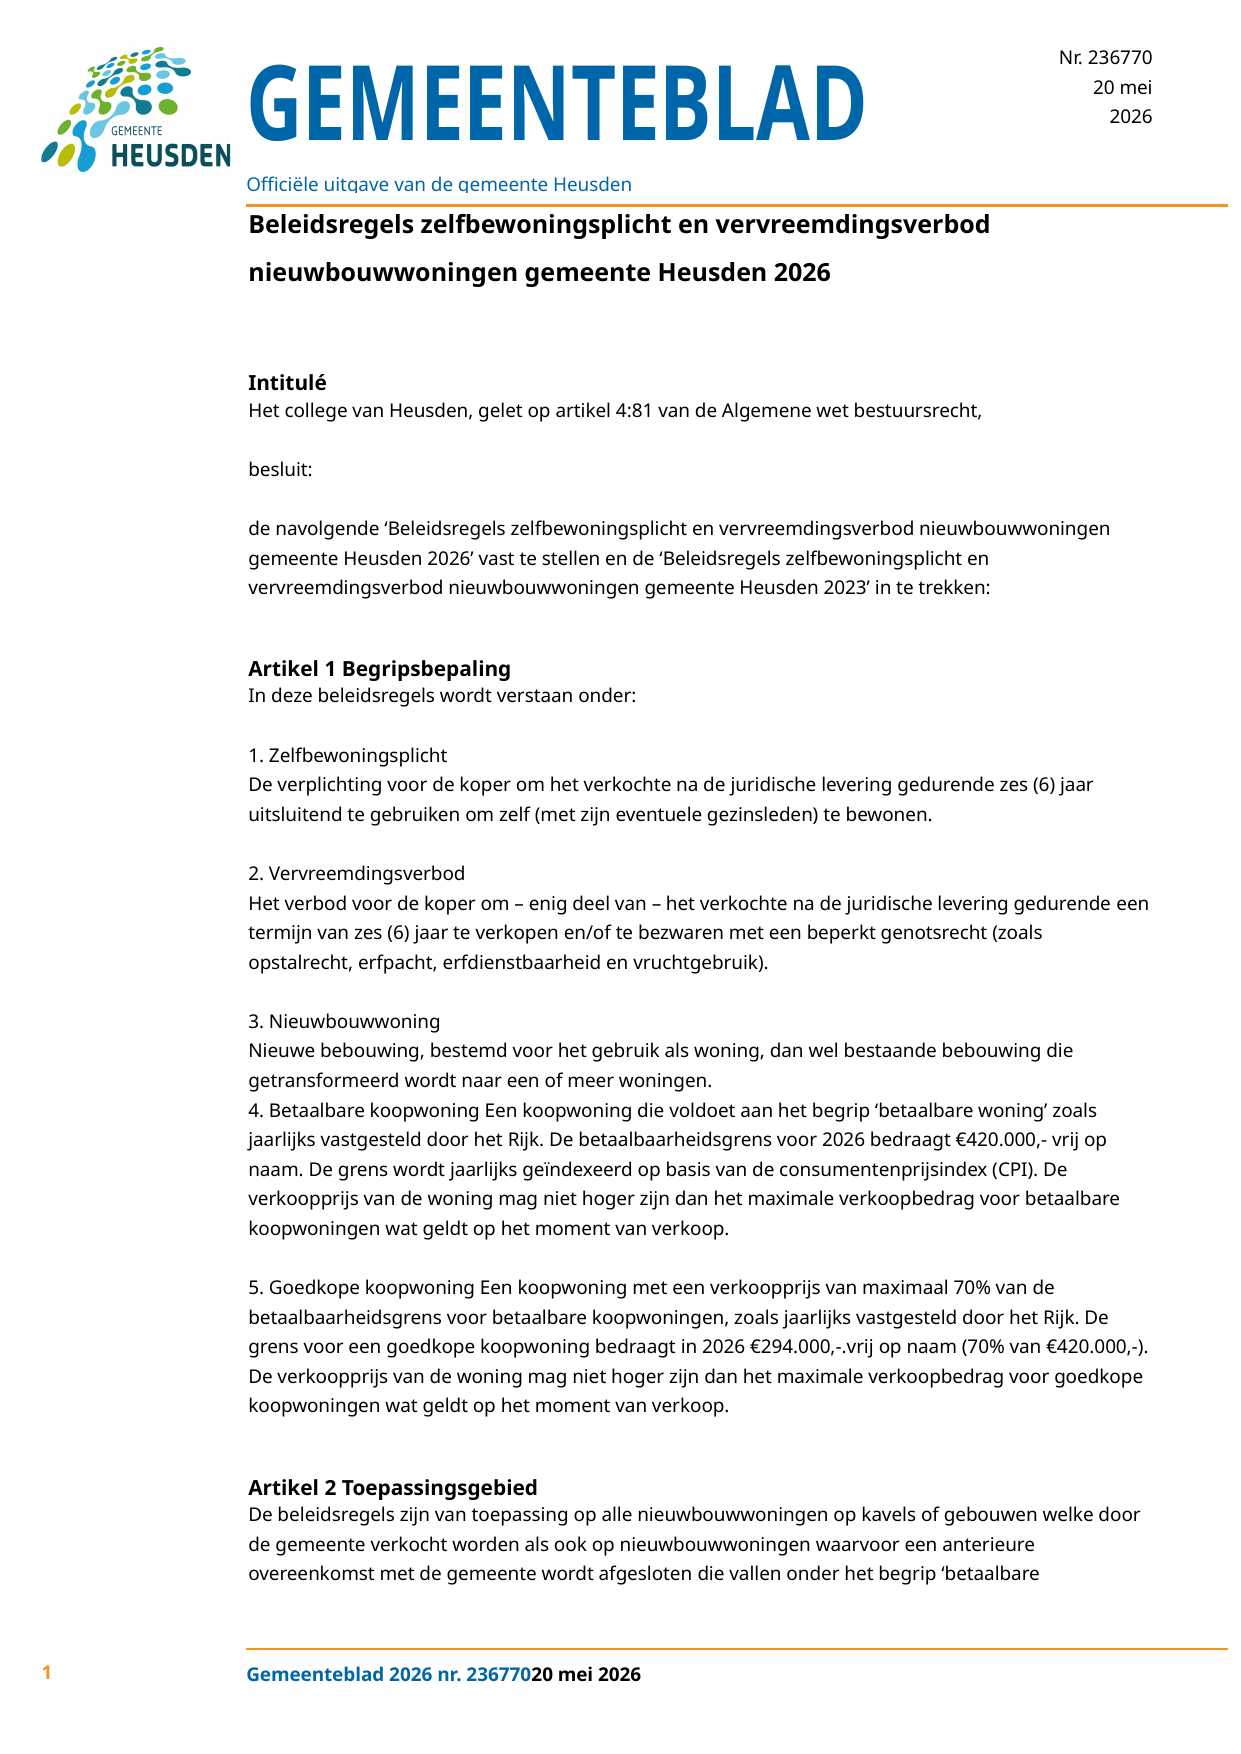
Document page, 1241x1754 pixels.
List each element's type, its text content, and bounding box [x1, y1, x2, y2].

text In deze beleidsregels wordt verstaan onder: [248, 683, 1152, 708]
text Het verbod voor de koper om – enig deel van – het verkochte na de juridische levering gedurende een termijn van zes (6) jaar te verkopen en/of te bezwaren met een beperkt genotsrecht (zoals opstalrecht, erfpacht, erfdienstbaarheid en vruchtgebruik). [248, 890, 1152, 975]
text Nieuwe bebouwing, bestemd voor het gebruik als woning, dan wel bestaande bebouwing die getransformeerd wordt naar een of meer woningen. [248, 1038, 1152, 1093]
text Beleidsregels zelfbewoningsplicht en vervreemdingsverbod nieuwbouwwoningen gemeente Heusden 2026 [248, 207, 1152, 288]
picture [41, 47, 231, 172]
text 4. Betaalbare koopwoning Een koopwoning die voldoet aan het begrip ‘betaalbare woning’ zoals jaarlijks vastgesteld door het Rijk. De betaalbaarheidsgrens voor 2026 bedraagt €420.000,- vrij op naam. De grens wordt jaarlijks geïndexeerd op basis van de consumentenprijsindex (CPI). De verkoopprijs van de woning mag niet hoger zijn dan het maximale verkoopbedrag voor betaalbare koopwoningen wat geldt op het moment van verkoop. [248, 1097, 1152, 1241]
text De beleidsregels zijn van toepassing op alle nieuwbouwwoningen op kavels of gebouwen welke door de gemeente verkocht worden als ook op nieuwbouwwoningen waarvoor een anterieure overeenkomst met de gemeente wordt afgesloten die vallen onder het begrip ‘betaalbare [248, 1501, 1152, 1586]
text 2. Vervreemdingsverbod [248, 860, 1152, 886]
text Het college van Heusden, gelet op artikel 4:81 van de Algemene wet bestuursrecht, [248, 397, 1152, 422]
text Intitulé [248, 368, 1152, 397]
text 5. Goedkope koopwoning Een koopwoning met een verkoopprijs van maximaal 70% van de betaalbaarheidsgrens voor betaalbare koopwoningen, zoals jaarlijks vastgesteld door het Rijk. De grens voor een goedkope koopwoning bedraagt in 2026 €294.000,-.vrij op naam (70% van €420.000,-). De verkoopprijs van de woning mag niet hoger zijn dan het maximale verkoopbedrag voor goedkope koopwoningen wat geldt op het moment van verkoop. [248, 1274, 1152, 1418]
text Artikel 2 Toepassingsgebied [248, 1473, 1152, 1501]
text 3. Nieuwbouwwoning [248, 1008, 1152, 1034]
text De verplichting voor de koper om het verkochte na de juridische levering gedurende zes (6) jaar uitsluitend te gebruiken om zelf (met zijn eventuele gezinsleden) te bewonen. [248, 771, 1152, 827]
text 1. Zelfbewoningsplicht [248, 742, 1152, 768]
text de navolgende ‘Beleidsregels zelfbewoningsplicht en vervreemdingsverbod nieuwbouwwoningen gemeente Heusden 2026’ vast te stellen en de ‘Beleidsregels zelfbewoningsplicht en vervreemdingsverbod nieuwbouwwoningen gemeente Heusden 2023’ in te trekken: [248, 515, 1152, 600]
text Artikel 1 Begripsbepaling [248, 654, 1152, 683]
text besluit: [248, 456, 1152, 482]
